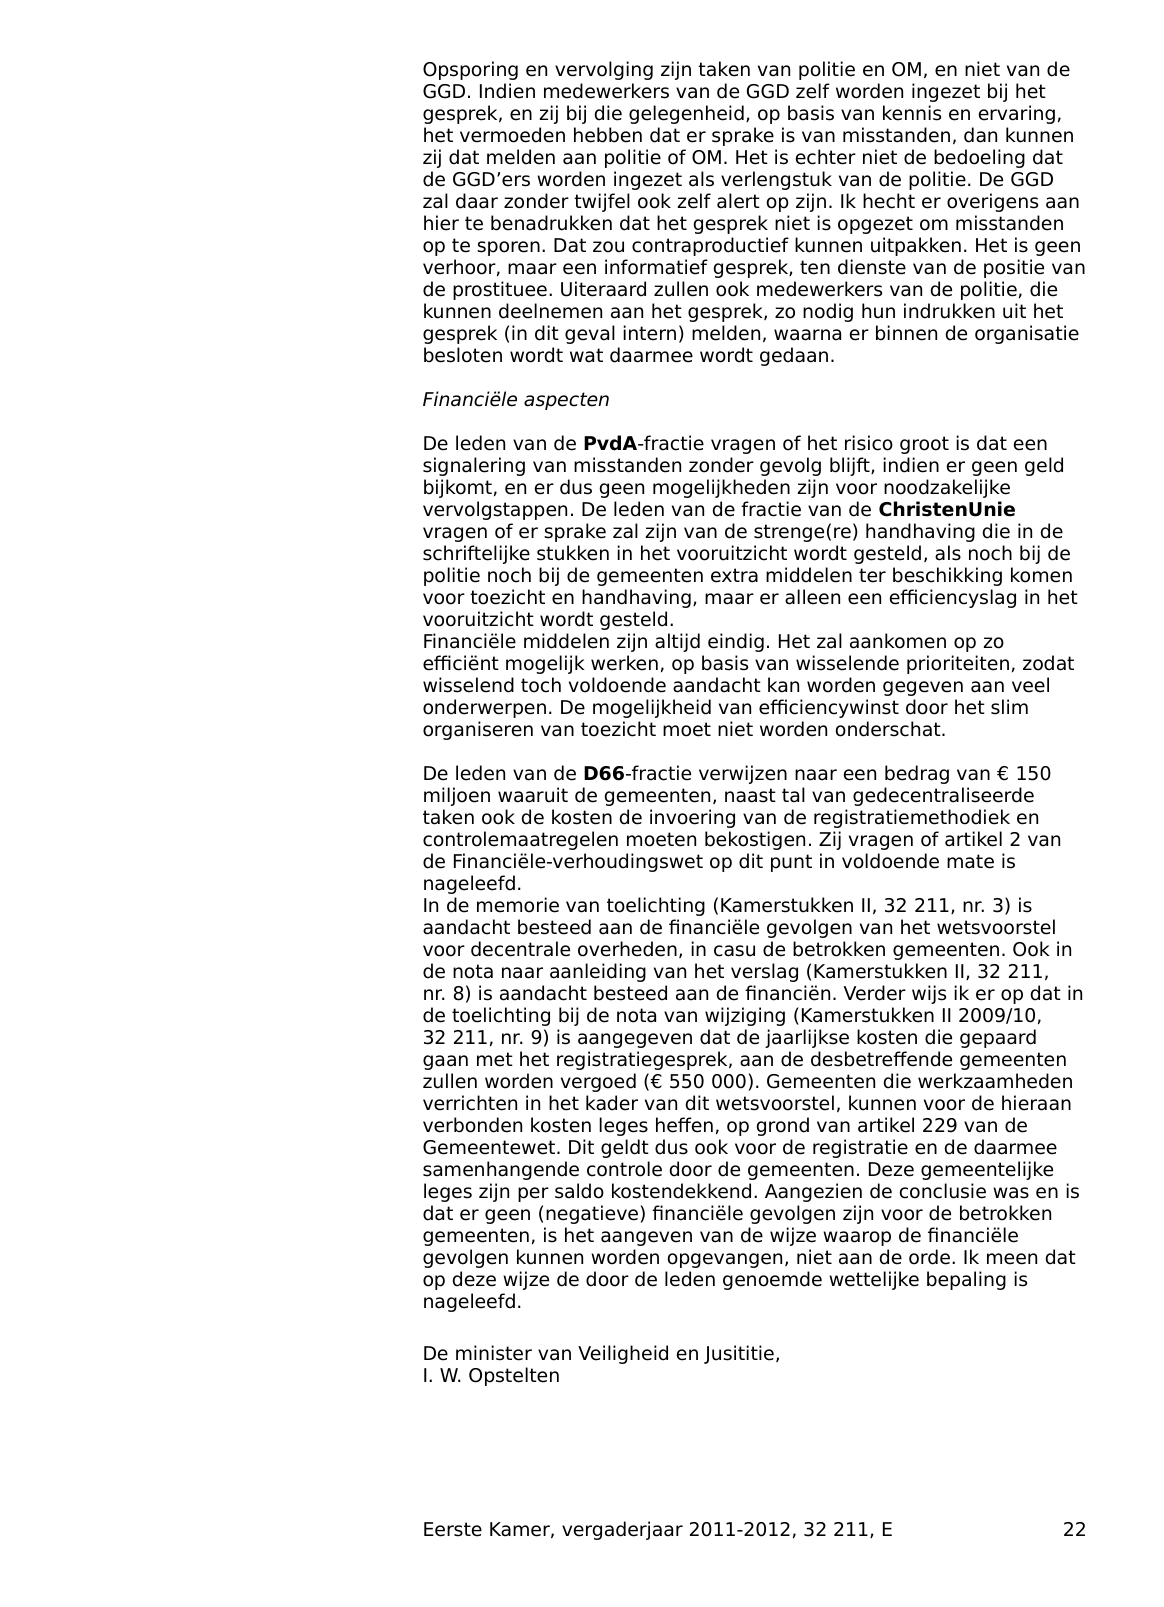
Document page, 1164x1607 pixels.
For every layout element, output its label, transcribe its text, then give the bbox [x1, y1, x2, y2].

text De leden van de PvdA-fractie vragen of het risico groot is dat een signalering van misstanden zonder gevolg blijft, indien er geen geld bijkomt, en er dus geen mogelijkheden zijn voor noodzakelijke vervolgstappen. De leden van de fractie van de ChristenUnie vragen of er sprake zal zijn van de strenge(re) handhaving die in de schriftelijke stukken in het vooruitzicht wordt gesteld, als noch bij de politie noch bij de gemeenten extra middelen ter beschikking komen voor toezicht en handhaving, maar er alleen een efficiencyslag in het vooruitzicht wordt gesteld. [422, 433, 1087, 631]
text Financiële middelen zijn altijd eindig. Het zal aankomen op zo efficiënt mogelijk werken, op basis van wisselende prioriteiten, zodat wisselend toch voldoende aandacht kan worden gegeven aan veel onderwerpen. De mogelijkheid van efficiencywinst door het slim organiseren van toezicht moet niet worden onderschat. [422, 631, 1087, 741]
text De leden van de D66-fractie verwijzen naar een bedrag van € 150 miljoen waaruit de gemeenten, naast tal van gedecentraliseerde taken ook de kosten de invoering van de registratiemethodiek en controlemaatregelen moeten bekostigen. Zij vragen of artikel 2 van de Financiële-verhoudingswet op dit punt in voldoende mate is nageleefd. [422, 763, 1087, 895]
text In de memorie van toelichting (Kamerstukken II, 32 211, nr. 3) is aandacht besteed aan de financiële gevolgen van het wetsvoorstel voor decentrale overheden, in casu de betrokken gemeenten. Ook in de nota naar aanleiding van het verslag (Kamerstukken II, 32 211, nr. 8) is aandacht besteed aan de financiën. Verder wijs ik er op dat in de toelichting bij de nota van wijziging (Kamerstukken II 2009/10, 32 211, nr. 9) is aangegeven dat de jaarlijkse kosten die gepaard gaan met het registratiegesprek, aan de desbetreffende gemeenten zullen worden vergoed (€ 550 000). Gemeenten die werkzaamheden verrichten in het kader van dit wetsvoorstel, kunnen voor de hieraan verbonden kosten leges heffen, op grond van artikel 229 van de Gemeentewet. Dit geldt dus ook voor de registratie en de daarmee samenhangende controle door de gemeenten. Deze gemeentelijke leges zijn per saldo kostendekkend. Aangezien de conclusie was en is dat er geen (negatieve) financiële gevolgen zijn voor de betrokken gemeenten, is het aangeven van de wijze waarop de financiële gevolgen kunnen worden opgevangen, niet aan de orde. Ik meen dat op deze wijze de door de leden genoemde wettelijke bepaling is nageleefd. [422, 895, 1087, 1312]
text De minister van Veiligheid en Jusititie, I. W. Opstelten [422, 1342, 1087, 1386]
subtitle Financiële aspecten [422, 389, 1087, 411]
text Opsporing en vervolging zijn taken van politie en OM, en niet van de GGD. Indien medewerkers van de GGD zelf worden ingezet bij het gesprek, en zij bij die gelegenheid, op basis van kennis en ervaring, het vermoeden hebben dat er sprake is van misstanden, dan kunnen zij dat melden aan politie of OM. Het is echter niet de bedoeling dat de GGD’ers worden ingezet als verlengstuk van de politie. De GGD zal daar zonder twijfel ook zelf alert op zijn. Ik hecht er overigens aan hier te benadrukken dat het gesprek niet is opgezet om misstanden op te sporen. Dat zou contraproductief kunnen uitpakken. Het is geen verhoor, maar een informatief gesprek, ten dienste van de positie van de prostituee. Uiteraard zullen ook medewerkers van de politie, die kunnen deelnemen aan het gesprek, zo nodig hun indrukken uit het gesprek (in dit geval intern) melden, waarna er binnen de organisatie besloten wordt wat daarmee wordt gedaan. [422, 59, 1087, 367]
